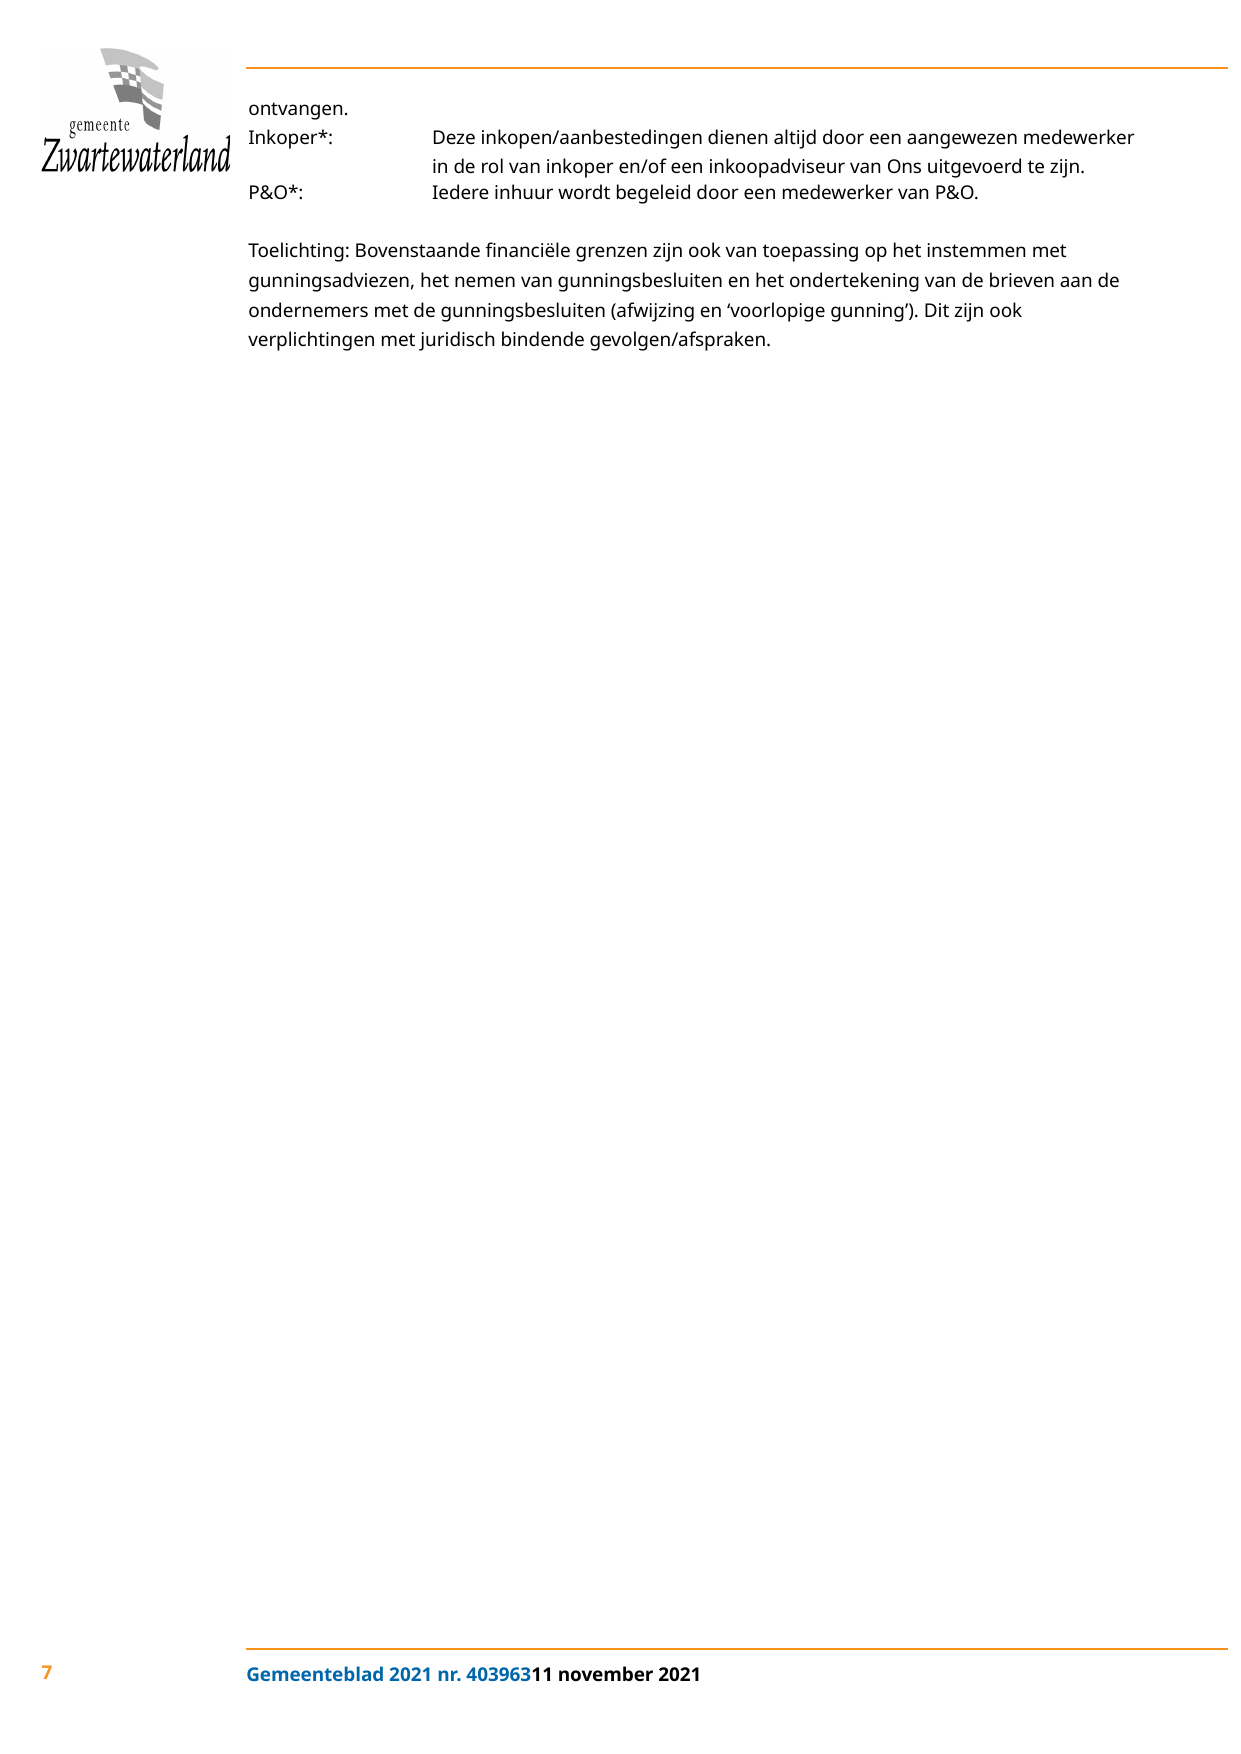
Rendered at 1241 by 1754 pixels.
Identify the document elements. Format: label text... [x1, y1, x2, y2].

table_header Inkoper*: [248, 124, 432, 179]
table_cell Iedere inhuur wordt begeleid door een medewerker van P&O. [432, 179, 1152, 205]
table_header Deze inkopen/aanbestedingen dienen altijd door een aangewezen medewerker in de rol van inkoper en/of een inkoopadviseur van Ons uitgevoerd te zijn. [432, 124, 1152, 179]
table_cell [980, 95, 1152, 121]
picture [41, 47, 231, 172]
table_cell P&O*: [248, 179, 432, 205]
table_cell [465, 95, 636, 121]
table_cell [808, 95, 980, 121]
text Toelichting: Bovenstaande financiële grenzen zijn ook van toepassing op het instemmen met gunningsadviezen, het nemen van gunningsbesluiten en het ondertekening van de brieven aan de ondernemers met de gunningsbesluiten (afwijzing en ‘voorlopige gunning’). Dit zijn ook verplichtingen met juridisch bindende gevolgen/afspraken. [248, 238, 1152, 352]
table_cell ontvangen. [248, 95, 464, 121]
table_cell [636, 95, 808, 121]
